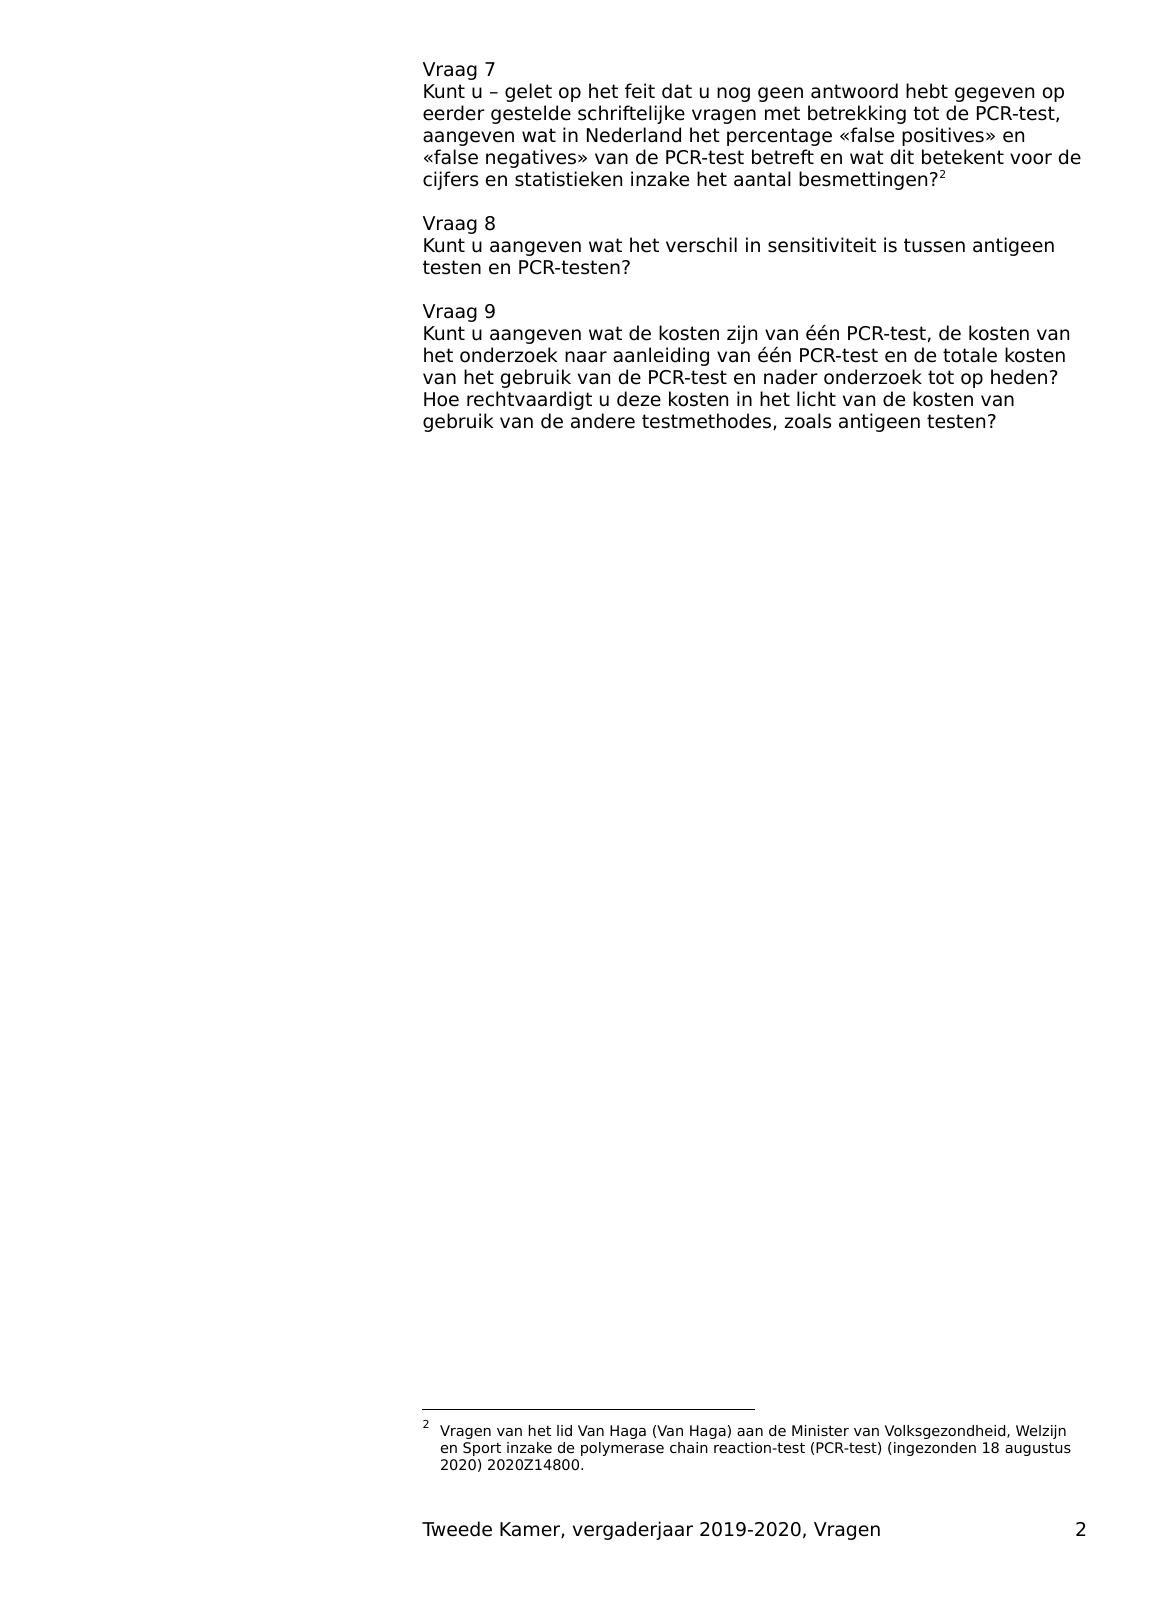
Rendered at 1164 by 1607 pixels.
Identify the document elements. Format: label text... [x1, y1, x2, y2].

text Vragen van het lid Van Haga (Van Haga) aan de Minister van Volksgezondheid, Welzijn en Sport inzake de polymerase chain reaction-test (PCR-test) (ingezonden 18 augustus 2020) 2020Z14800. [422, 1418, 1087, 1474]
text Kunt u aangeven wat het verschil in sensitiviteit is tussen antigeen testen en PCR-testen? [422, 235, 1087, 279]
text Vraag 7 [422, 59, 1087, 81]
text Vraag 8 [422, 213, 1087, 235]
text Vraag 9 [422, 301, 1087, 323]
text Kunt u – gelet op het feit dat u nog geen antwoord hebt gegeven op eerder gestelde schriftelijke vragen met betrekking tot de PCR-test, aangeven wat in Nederland het percentage «false positives» en «false negatives» van de PCR-test betreft en wat dit betekent voor de cijfers en statistieken inzake het aantal besmettingen? [422, 81, 1087, 191]
text Kunt u aangeven wat de kosten zijn van één PCR-test, de kosten van het onderzoek naar aanleiding van één PCR-test en de totale kosten van het gebruik van de PCR-test en nader onderzoek tot op heden? Hoe rechtvaardigt u deze kosten in het licht van de kosten van gebruik van de andere testmethodes, zoals antigeen testen? [422, 323, 1087, 433]
